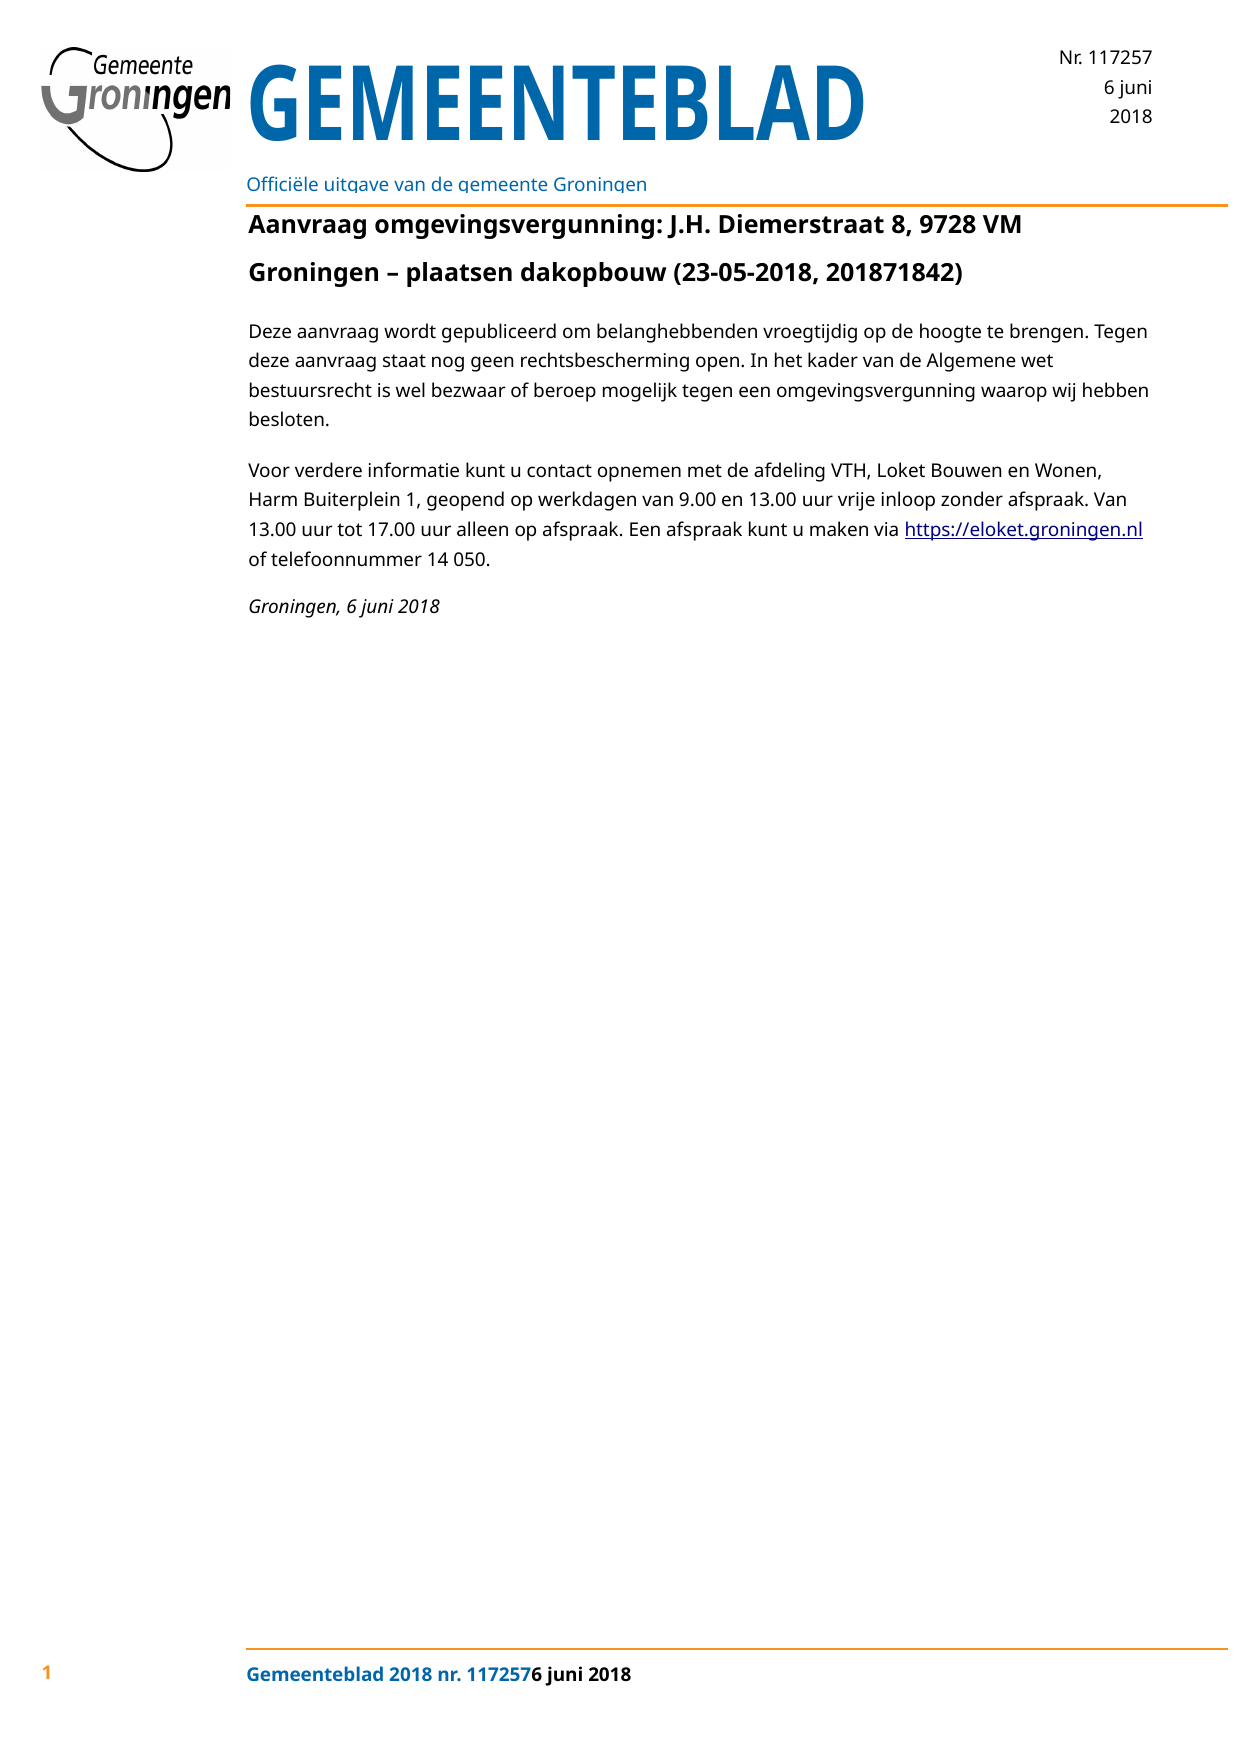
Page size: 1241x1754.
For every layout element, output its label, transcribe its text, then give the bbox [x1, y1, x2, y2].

text Deze aanvraag wordt gepubliceerd om belanghebbenden vroegtijdig op de hoogte te brengen. Tegen deze aanvraag staat nog geen rechtsbescherming open. In het kader van de Algemene wet bestuursrecht is wel bezwaar of beroep mogelijk tegen een omgevingsvergunning waarop wij hebben besloten. [248, 318, 1152, 432]
picture [41, 47, 231, 172]
text Groningen, 6 juni 2018 [248, 594, 1152, 619]
text Voor verdere informatie kunt u contact opnemen met de afdeling VTH, Loket Bouwen en Wonen, Harm Buiterplein 1, geopend op werkdagen van 9.00 en 13.00 uur vrije inloop zonder afspraak. Van 13.00 uur tot 17.00 uur alleen op afspraak. Een afspraak kunt u maken via https://eloket.groningen.nl of telefoonnummer 14 050. [248, 457, 1152, 572]
text Aanvraag omgevingsvergunning: J.H. Diemerstraat 8, 9728 VM Groningen – plaatsen dakopbouw (23-05-2018, 201871842) [248, 207, 1152, 288]
